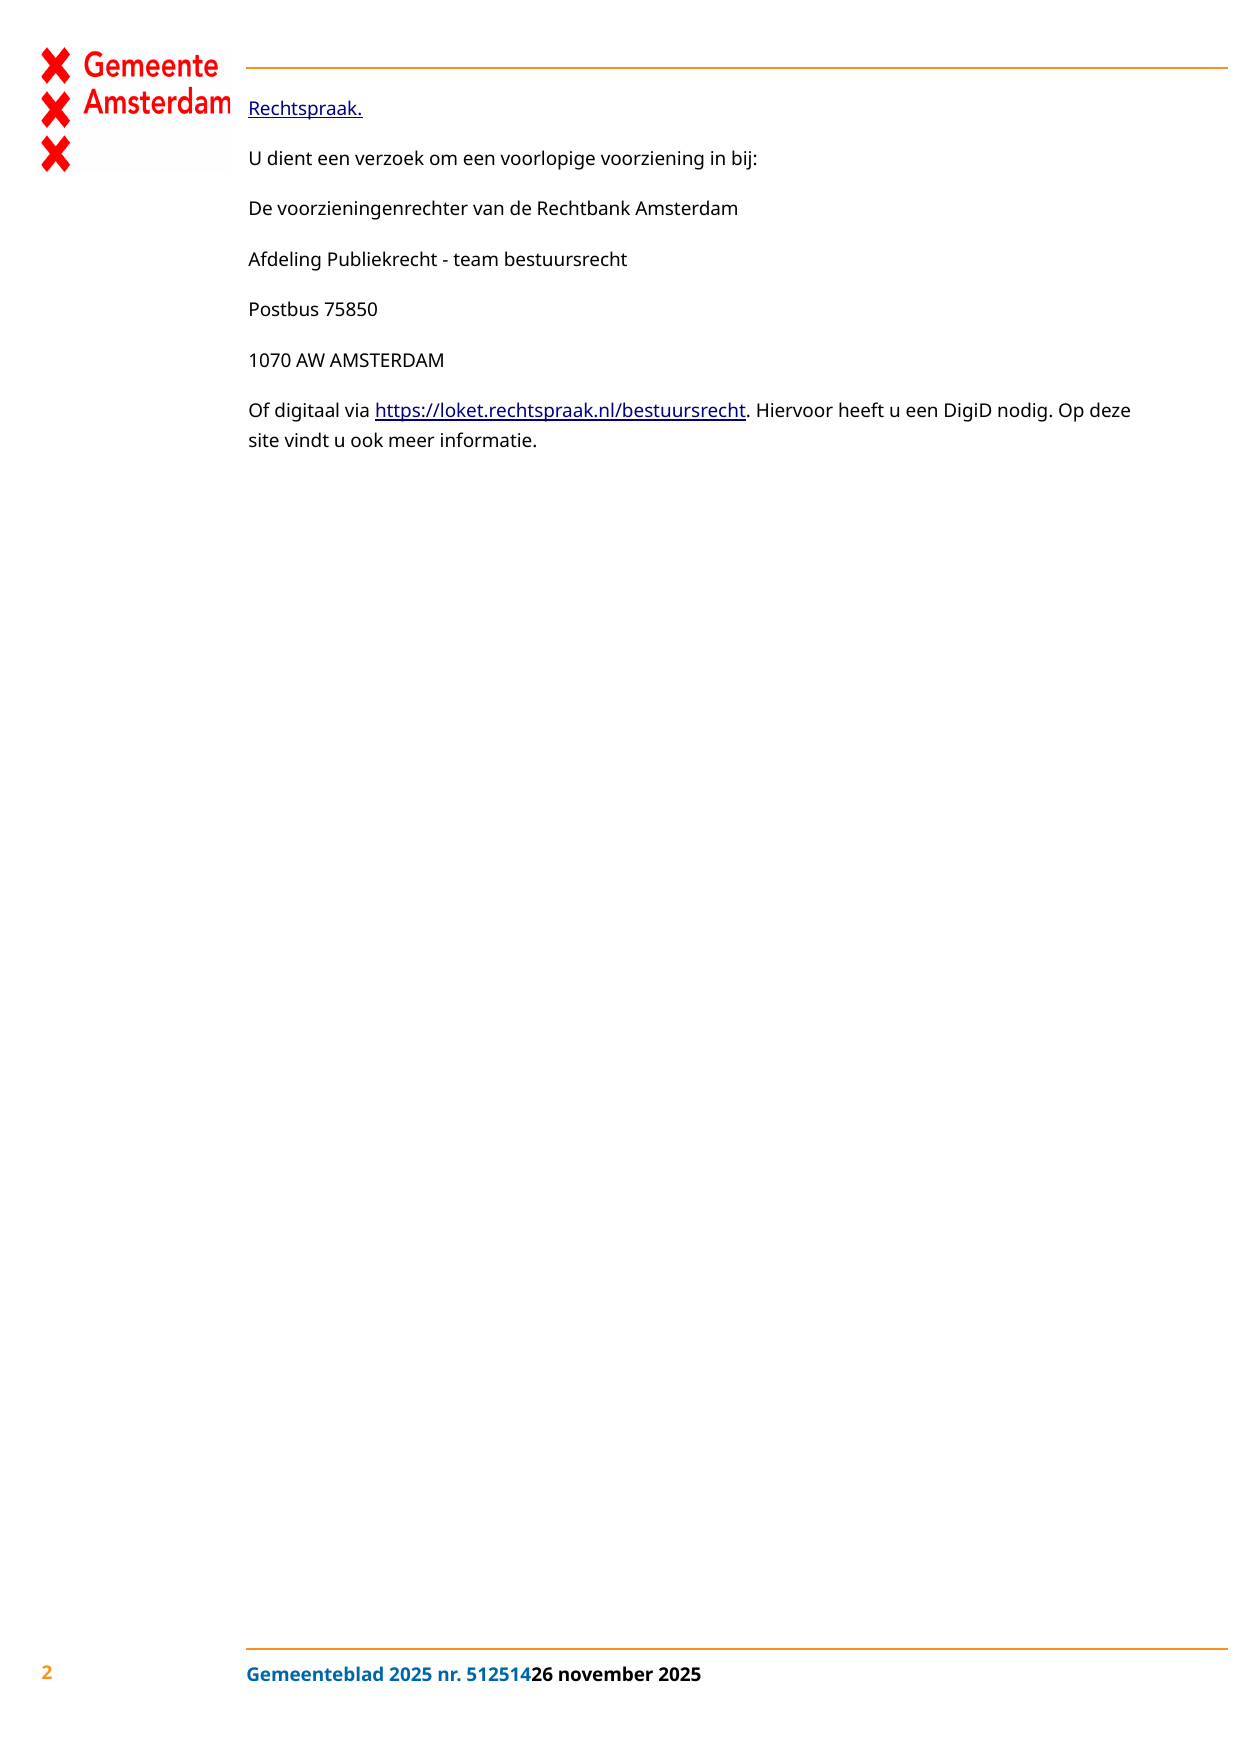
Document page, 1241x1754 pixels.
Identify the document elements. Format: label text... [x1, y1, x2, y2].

text Of digitaal via https://loket.rechtspraak.nl/bestuursrecht. Hiervoor heeft u een DigiD nodig. Op deze site vindt u ook meer informatie. [248, 397, 1152, 453]
picture [41, 47, 231, 172]
text De voorzieningenrechter van de Rechtbank Amsterdam [248, 196, 1152, 221]
text 1070 AW AMSTERDAM [248, 347, 1152, 373]
text Postbus 75850 [248, 296, 1152, 322]
text U dient een verzoek om een voorlopige voorziening in bij: [248, 145, 1152, 171]
text Rechtspraak. [248, 95, 1152, 121]
text Afdeling Publiekrecht - team bestuursrecht [248, 246, 1152, 272]
